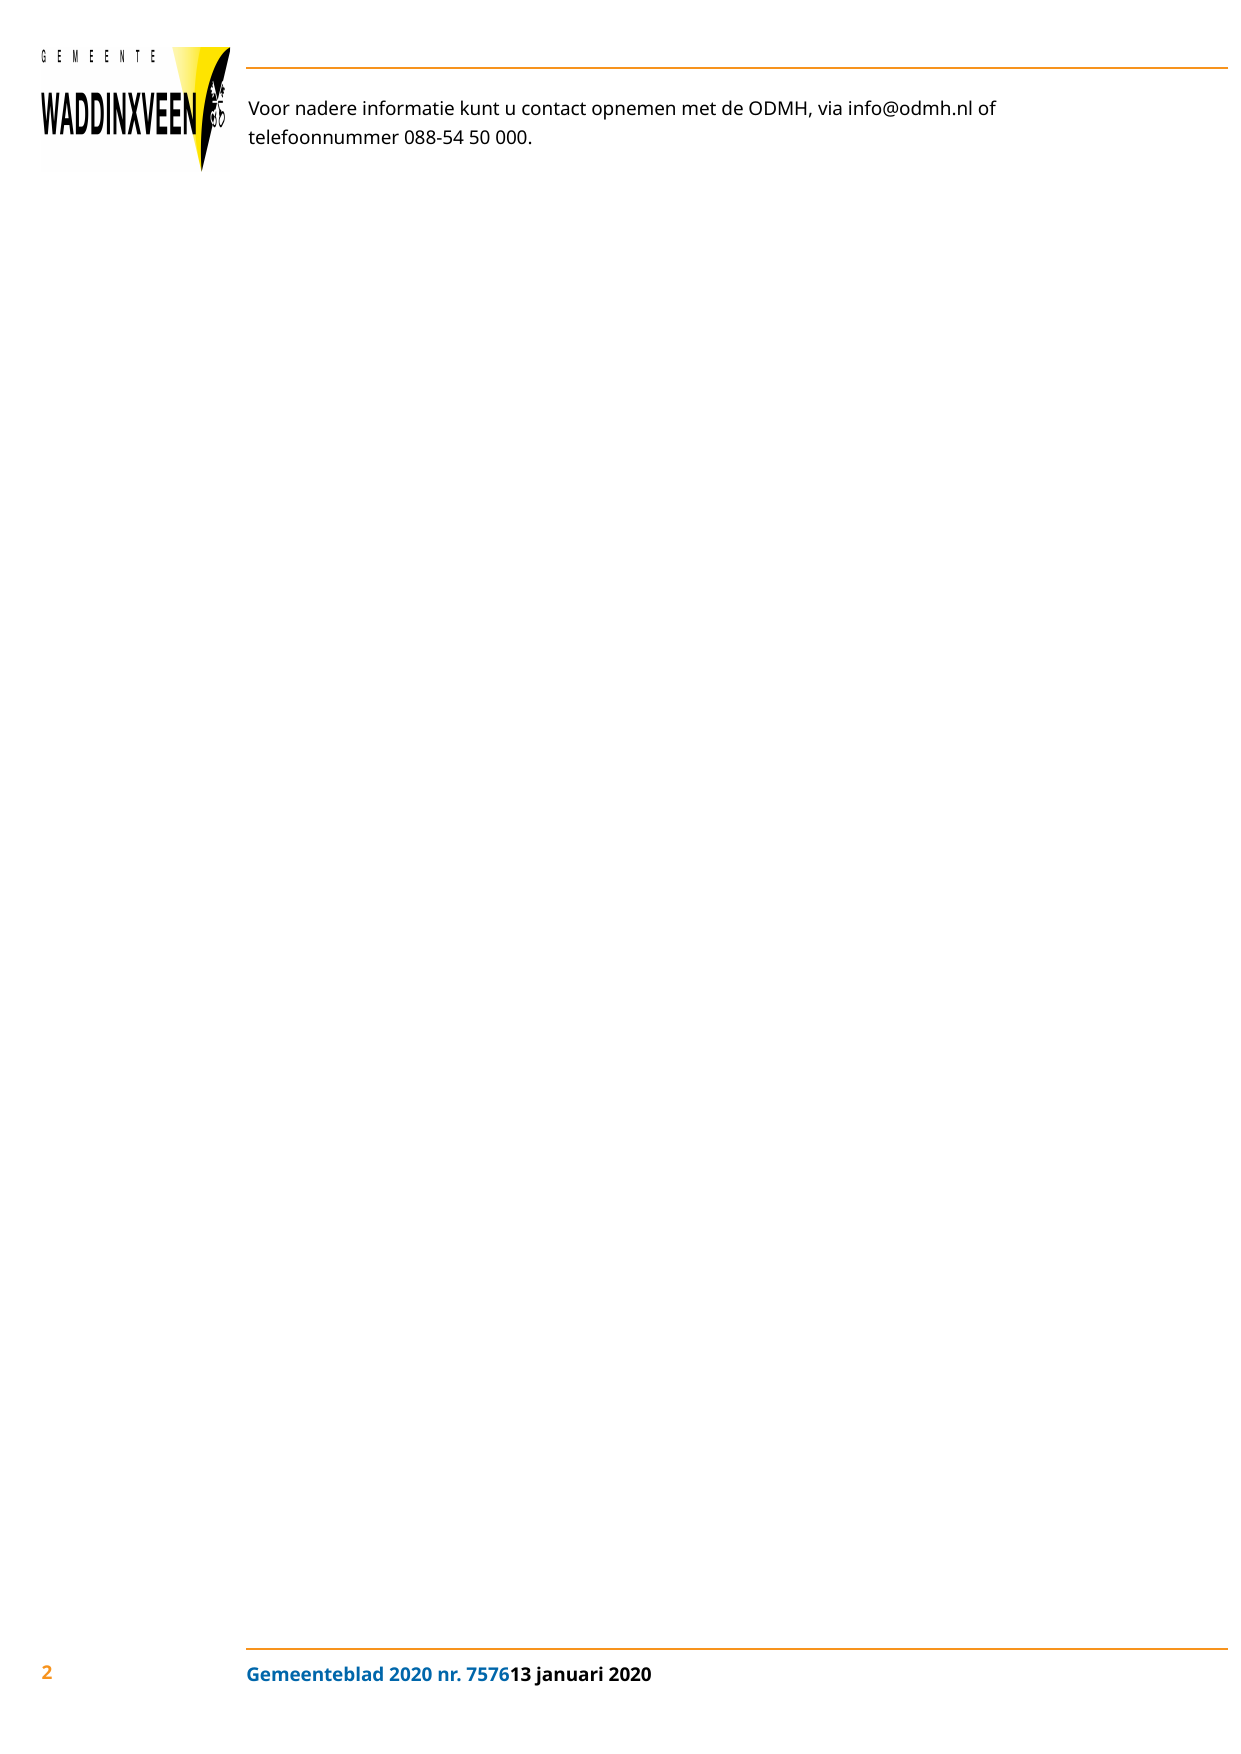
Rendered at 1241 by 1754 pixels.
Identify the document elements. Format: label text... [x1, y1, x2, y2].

picture [41, 47, 231, 172]
text Voor nadere informatie kunt u contact opnemen met de ODMH, via info@odmh.nl of telefoonnummer 088-54 50 000. [248, 95, 1152, 150]
